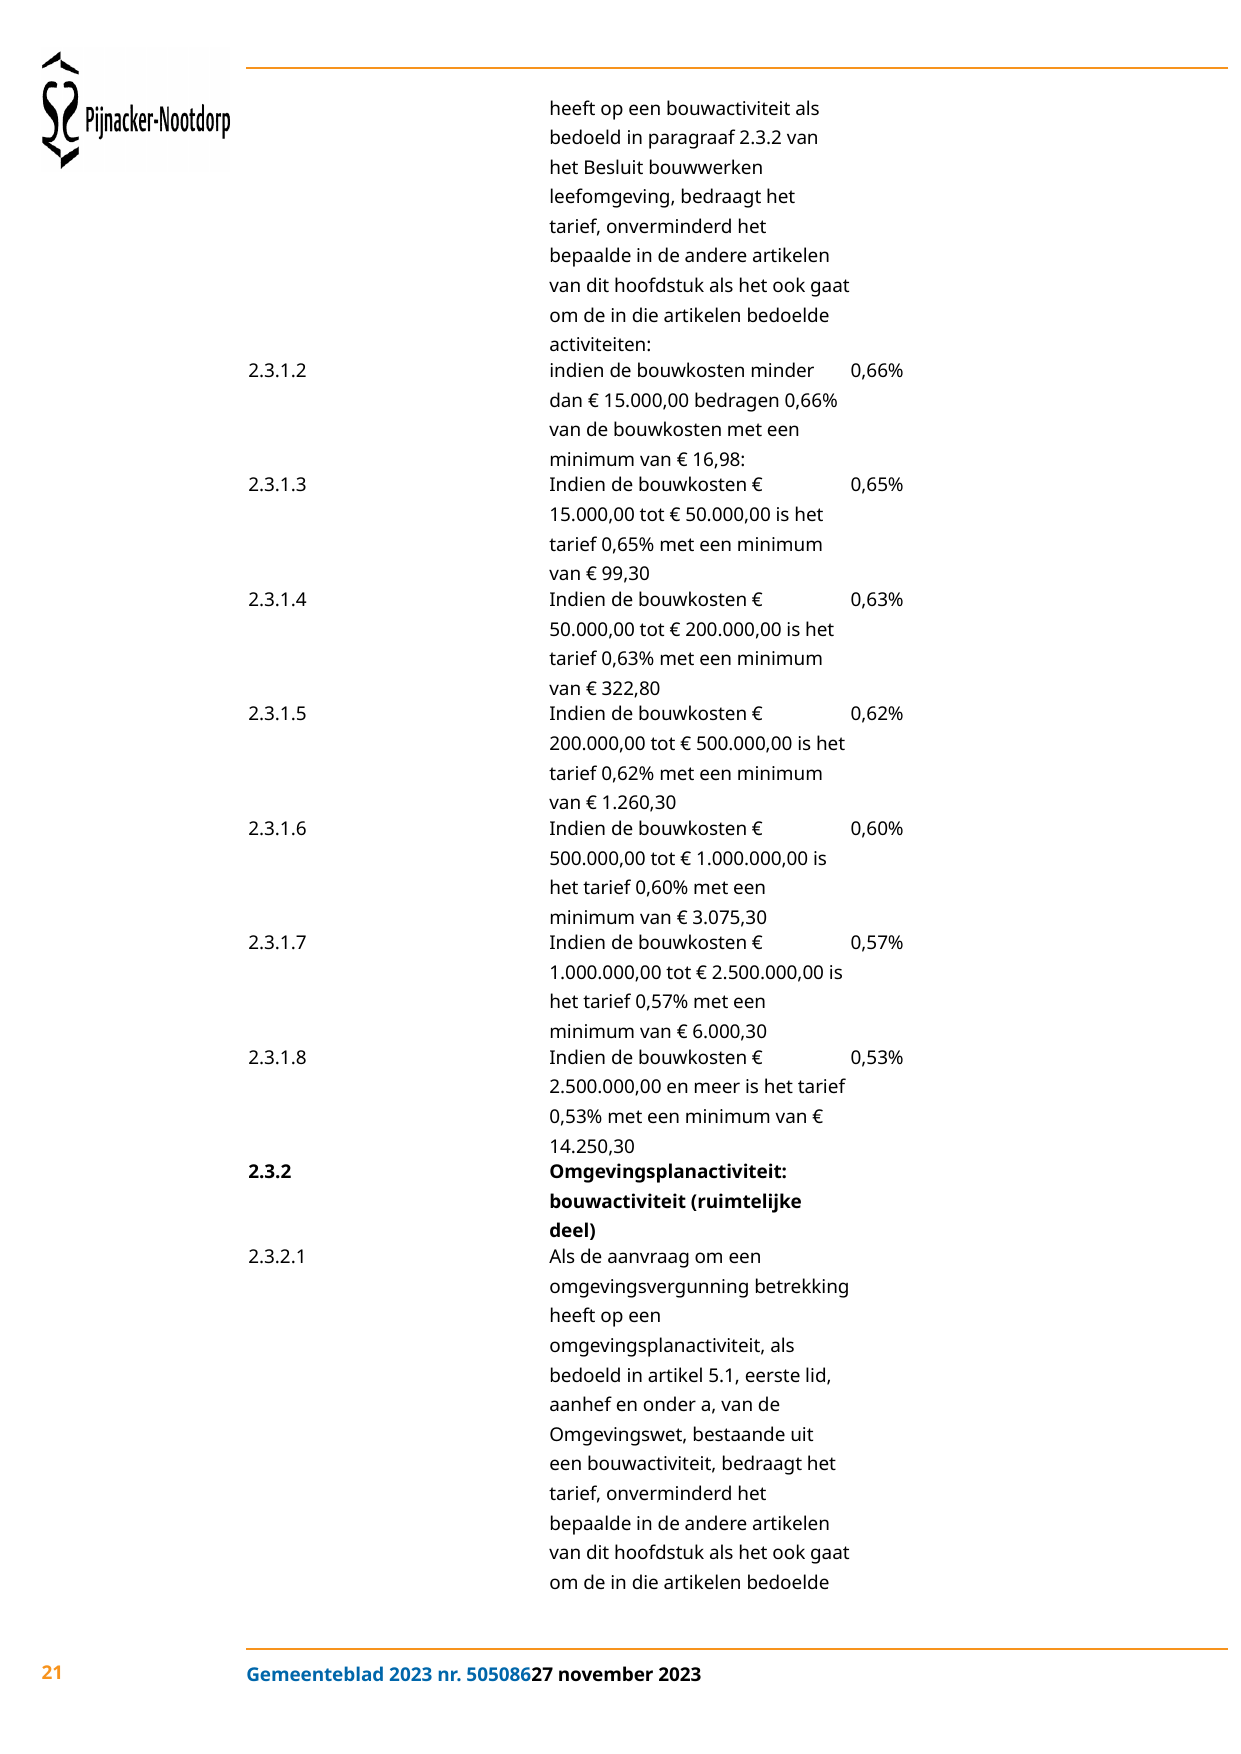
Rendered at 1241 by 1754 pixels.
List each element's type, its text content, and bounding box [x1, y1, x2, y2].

table_cell 0,60% [850, 815, 1152, 929]
table_cell 0,65% [850, 472, 1152, 586]
table_cell [850, 1244, 1152, 1594]
table_cell [850, 95, 1152, 357]
table_cell 0,53% [850, 1044, 1152, 1158]
table_cell 2.3.1.7 [248, 930, 549, 1044]
table_cell 0,57% [850, 930, 1152, 1044]
table_cell heeft op een bouwactiviteit als bedoeld in paragraaf 2.3.2 van het Besluit bouwwerken leefomgeving, bedraagt het tarief, onverminderd het bepaalde in de andere artikelen van dit hoofdstuk als het ook gaat om de in die artikelen bedoelde activiteiten: [549, 95, 850, 357]
table_cell Indien de bouwkosten € 2.500.000,00 en meer is het tarief 0,53% met een minimum van € 14.250,30 [549, 1044, 850, 1158]
table_cell Omgevingsplanactiviteit: bouwactiviteit (ruimtelijke deel) [549, 1159, 850, 1243]
table_cell 2.3.2 [248, 1159, 549, 1243]
table_cell 0,62% [850, 701, 1152, 815]
table_cell 0,63% [850, 586, 1152, 701]
table_cell 2.3.1.3 [248, 472, 549, 586]
table_cell [850, 1159, 1152, 1243]
table_cell 2.3.1.2 [248, 357, 549, 472]
table_cell Indien de bouwkosten € 1.000.000,00 tot € 2.500.000,00 is het tarief 0,57% met een minimum van € 6.000,30 [549, 930, 850, 1044]
table_cell [248, 95, 549, 357]
table_cell Als de aanvraag om een omgevingsvergunning betrekking heeft op een omgevingsplanactiviteit, als bedoeld in artikel 5.1, eerste lid, aanhef en onder a, van de Omgevingswet, bestaande uit een bouwactiviteit, bedraagt het tarief, onverminderd het bepaalde in de andere artikelen van dit hoofdstuk als het ook gaat om de in die artikelen bedoelde [549, 1244, 850, 1594]
table_cell Indien de bouwkosten € 50.000,00 tot € 200.000,00 is het tarief 0,63% met een minimum van € 322,80 [549, 586, 850, 701]
table_cell indien de bouwkosten minder dan € 15.000,00 bedragen 0,66% van de bouwkosten met een minimum van € 16,98: [549, 357, 850, 472]
table_cell 2.3.1.8 [248, 1044, 549, 1158]
table_cell 2.3.1.4 [248, 586, 549, 701]
table_cell 2.3.2.1 [248, 1244, 549, 1594]
table_cell Indien de bouwkosten € 15.000,00 tot € 50.000,00 is het tarief 0,65% met een minimum van € 99,30 [549, 472, 850, 586]
picture [41, 47, 231, 172]
table_cell 0,66% [850, 357, 1152, 472]
table_cell Indien de bouwkosten € 200.000,00 tot € 500.000,00 is het tarief 0,62% met een minimum van € 1.260,30 [549, 701, 850, 815]
table_cell 2.3.1.6 [248, 815, 549, 929]
table_cell Indien de bouwkosten € 500.000,00 tot € 1.000.000,00 is het tarief 0,60% met een minimum van € 3.075,30 [549, 815, 850, 929]
table_cell 2.3.1.5 [248, 701, 549, 815]
